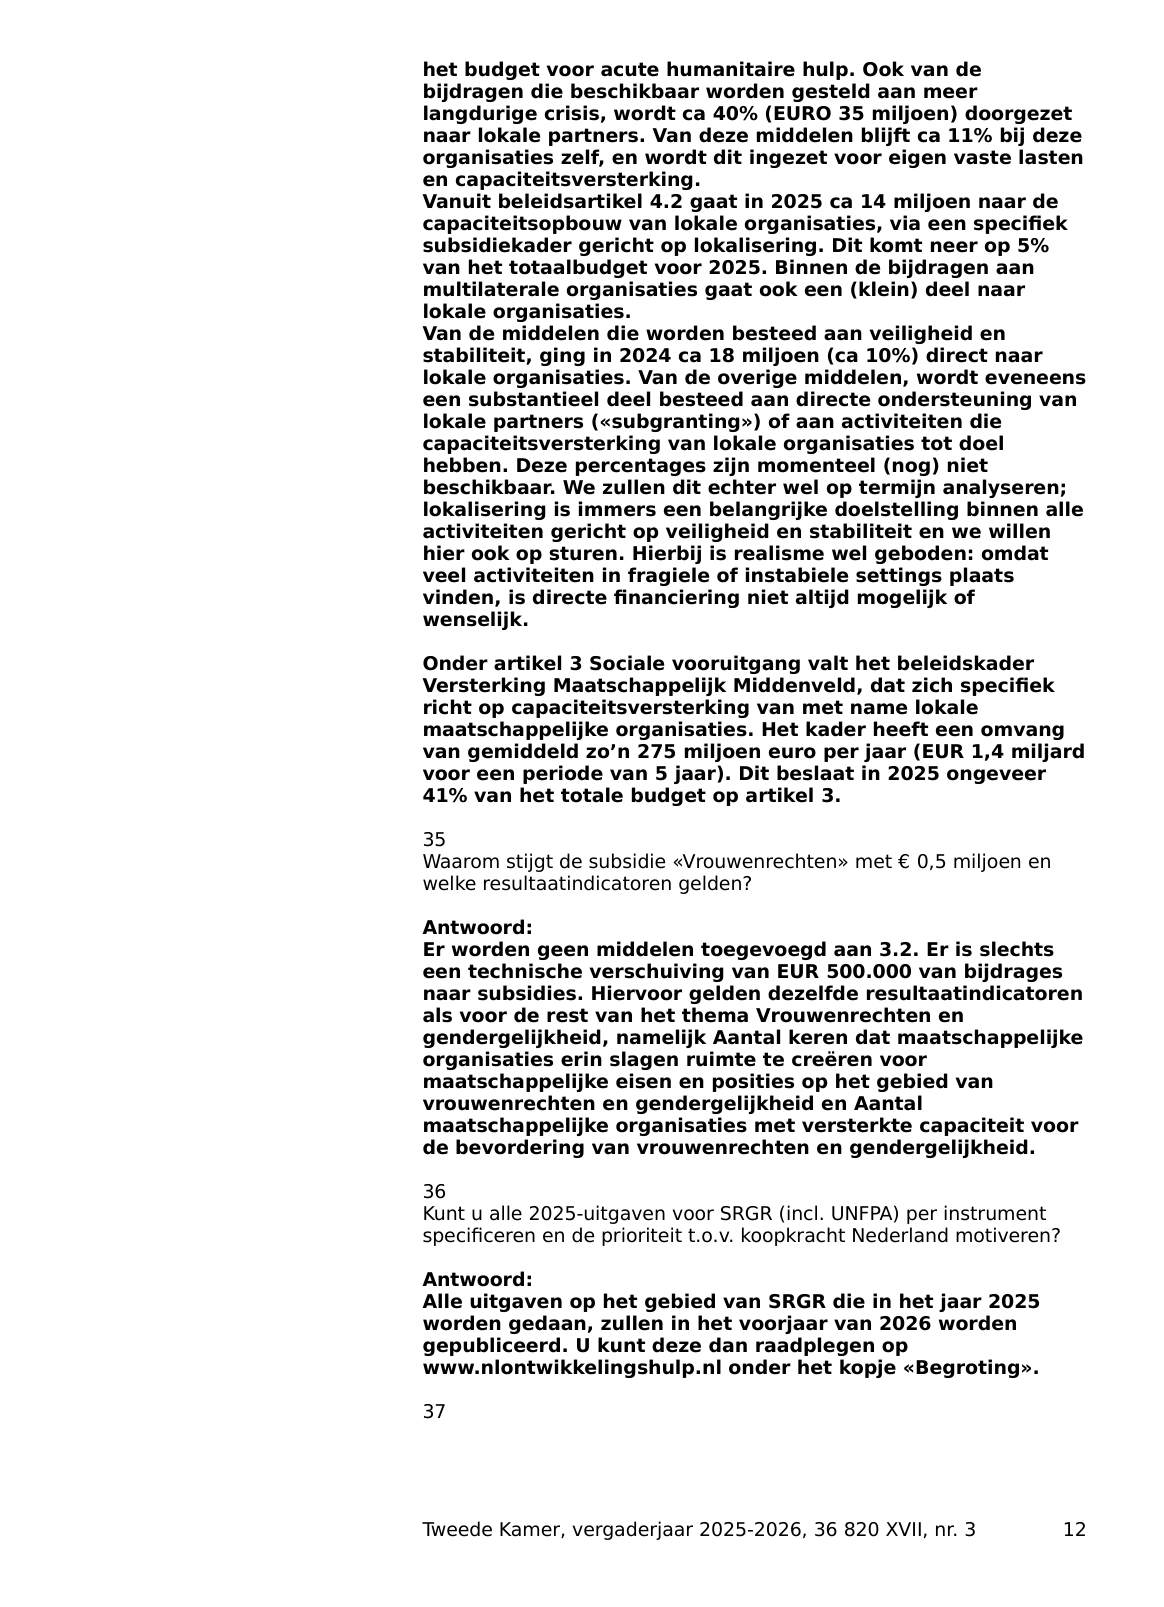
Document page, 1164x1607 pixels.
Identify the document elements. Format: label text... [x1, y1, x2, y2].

text 35 [422, 829, 1087, 851]
text Van de middelen die worden besteed aan veiligheid en stabiliteit, ging in 2024 ca 18 miljoen (ca 10%) direct naar lokale organisaties. Van de overige middelen, wordt eveneens een substantieel deel besteed aan directe ondersteuning van lokale partners («subgranting») of aan activiteiten die capaciteitsversterking van lokale organisaties tot doel hebben. Deze percentages zijn momenteel (nog) niet beschikbaar. We zullen dit echter wel op termijn analyseren; lokalisering is immers een belangrijke doelstelling binnen alle activiteiten gericht op veiligheid en stabiliteit en we willen hier ook op sturen. Hierbij is realisme wel geboden: omdat veel activiteiten in fragiele of instabiele settings plaats vinden, is directe financiering niet altijd mogelijk of wenselijk. [422, 323, 1087, 631]
text 36 [422, 1181, 1087, 1203]
text Er worden geen middelen toegevoegd aan 3.2. Er is slechts een technische verschuiving van EUR 500.000 van bijdrages naar subsidies. Hiervoor gelden dezelfde resultaatindicatoren als voor de rest van het thema Vrouwenrechten en gendergelijkheid, namelijk Aantal keren dat maatschappelijke organisaties erin slagen ruimte te creëren voor maatschappelijke eisen en posities op het gebied van vrouwenrechten en gendergelijkheid en Aantal maatschappelijke organisaties met versterkte capaciteit voor de bevordering van vrouwenrechten en gendergelijkheid. [422, 939, 1087, 1159]
text Kunt u alle 2025-uitgaven voor SRGR (incl. UNFPA) per instrument specificeren en de prioriteit t.o.v. koopkracht Nederland motiveren? [422, 1203, 1087, 1247]
text Antwoord: [422, 1269, 1087, 1291]
text Alle uitgaven op het gebied van SRGR die in het jaar 2025 worden gedaan, zullen in het voorjaar van 2026 worden gepubliceerd. U kunt deze dan raadplegen op www.nlontwikkelingshulp.nl onder het kopje «Begroting». [422, 1291, 1087, 1379]
text Waarom stijgt de subsidie «Vrouwenrechten» met € 0,5 miljoen en welke resultaatindicatoren gelden? [422, 851, 1087, 895]
text 37 [422, 1401, 1087, 1423]
text het budget voor acute humanitaire hulp. Ook van de bijdragen die beschikbaar worden gesteld aan meer langdurige crisis, wordt ca 40% (EURO 35 miljoen) doorgezet naar lokale partners. Van deze middelen blijft ca 11% bij deze organisaties zelf, en wordt dit ingezet voor eigen vaste lasten en capaciteitsversterking. [422, 59, 1087, 191]
text Onder artikel 3 Sociale vooruitgang valt het beleidskader Versterking Maatschappelijk Middenveld, dat zich specifiek richt op capaciteitsversterking van met name lokale maatschappelijke organisaties. Het kader heeft een omvang van gemiddeld zo’n 275 miljoen euro per jaar (EUR 1,4 miljard voor een periode van 5 jaar). Dit beslaat in 2025 ongeveer 41% van het totale budget op artikel 3. [422, 653, 1087, 807]
text Vanuit beleidsartikel 4.2 gaat in 2025 ca 14 miljoen naar de capaciteitsopbouw van lokale organisaties, via een specifiek subsidiekader gericht op lokalisering. Dit komt neer op 5% van het totaalbudget voor 2025. Binnen de bijdragen aan multilaterale organisaties gaat ook een (klein) deel naar lokale organisaties. [422, 191, 1087, 323]
text Antwoord: [422, 917, 1087, 939]
